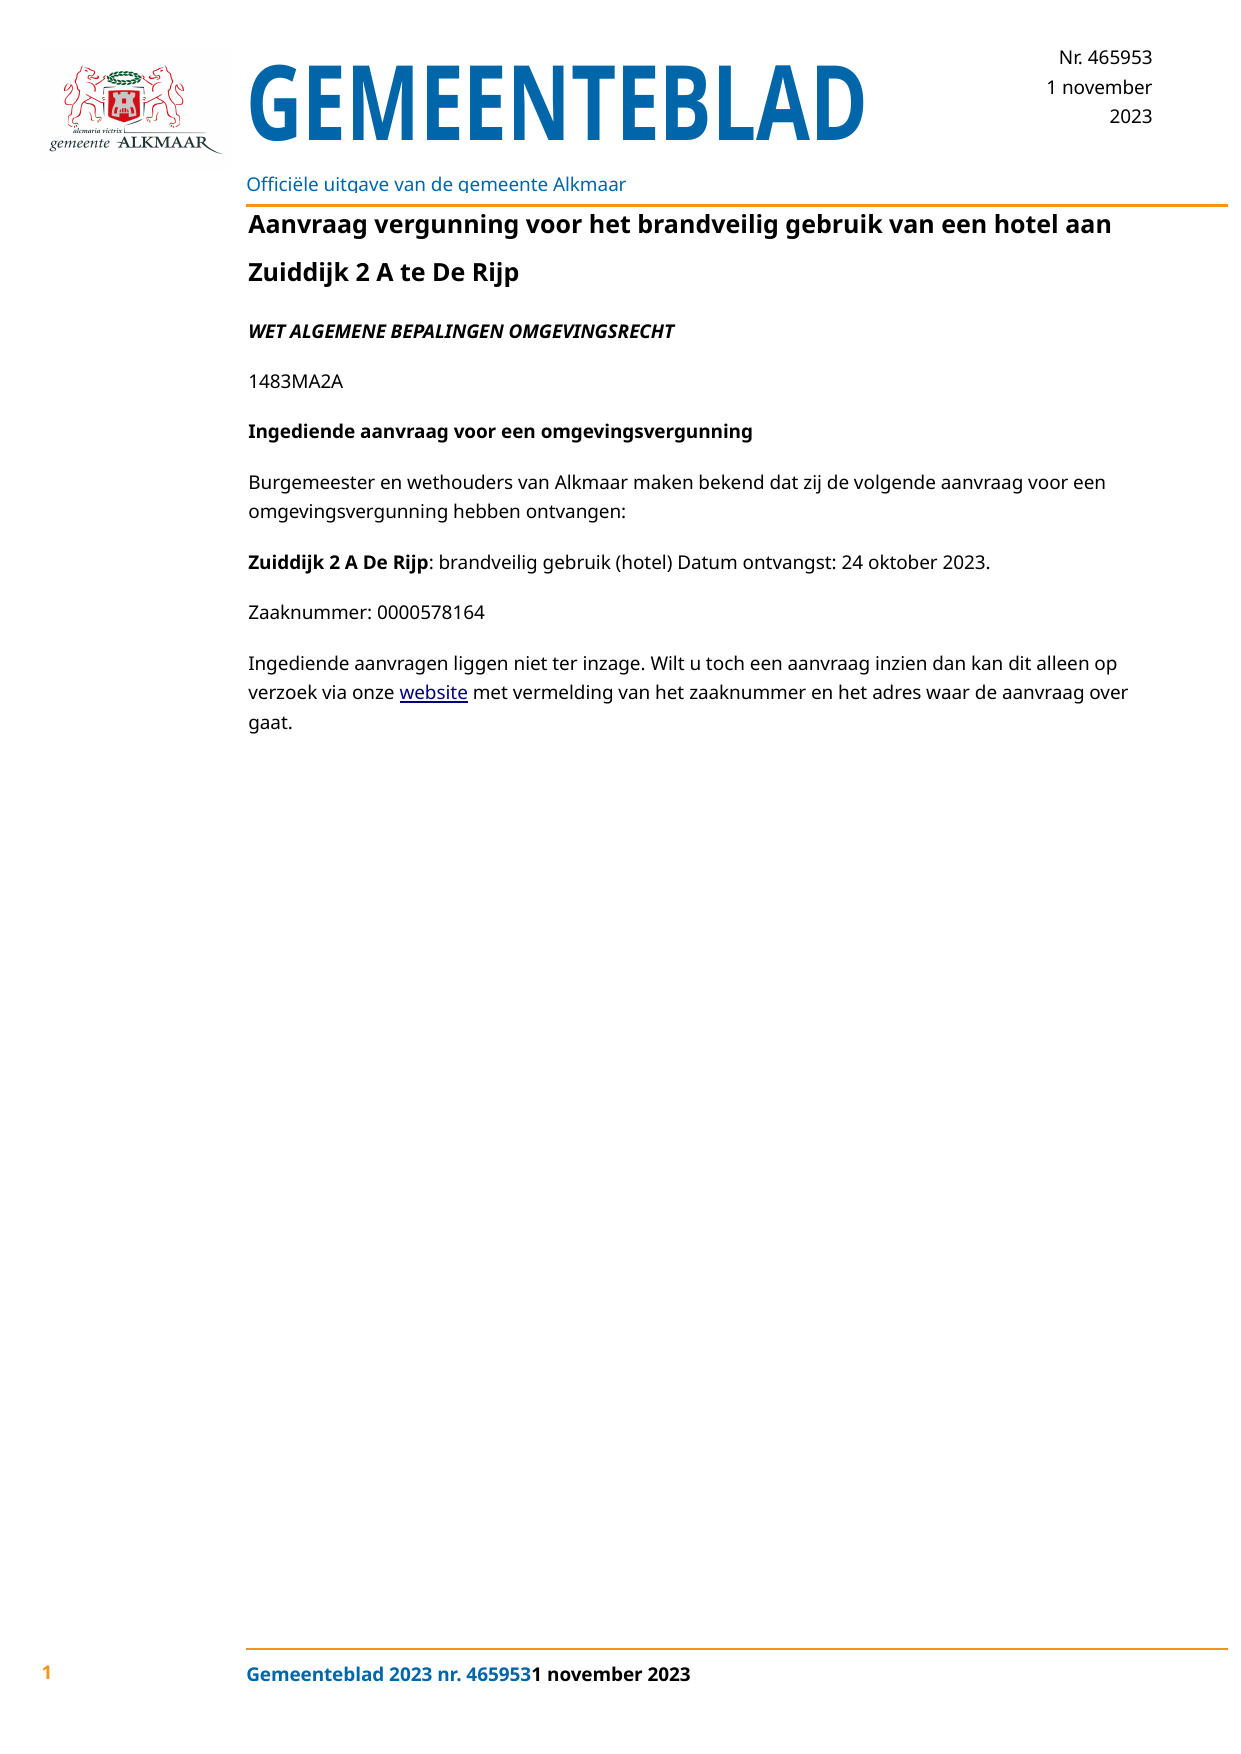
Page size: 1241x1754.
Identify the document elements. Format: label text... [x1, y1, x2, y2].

picture [41, 47, 231, 172]
text Zuiddijk 2 A De Rijp: brandveilig gebruik (hotel) Datum ontvangst: 24 oktober 2023. [248, 549, 1152, 575]
text 1483MA2A [248, 368, 1152, 394]
text Ingediende aanvragen liggen niet ter inzage. Wilt u toch een aanvraag inzien dan kan dit alleen op verzoek via onze website met vermelding van het zaaknummer en het adres waar de aanvraag over gaat. [248, 650, 1152, 735]
text Aanvraag vergunning voor het brandveilig gebruik van een hotel aan Zuiddijk 2 A te De Rijp [248, 207, 1152, 288]
text WET ALGEMENE BEPALINGEN OMGEVINGSRECHT [248, 318, 1152, 344]
text Zaaknummer: 0000578164 [248, 599, 1152, 625]
text Burgemeester en wethouders van Alkmaar maken bekend dat zij de volgende aanvraag voor een omgevingsvergunning hebben ontvangen: [248, 469, 1152, 524]
text Ingediende aanvraag voor een omgevingsvergunning [248, 419, 1152, 444]
